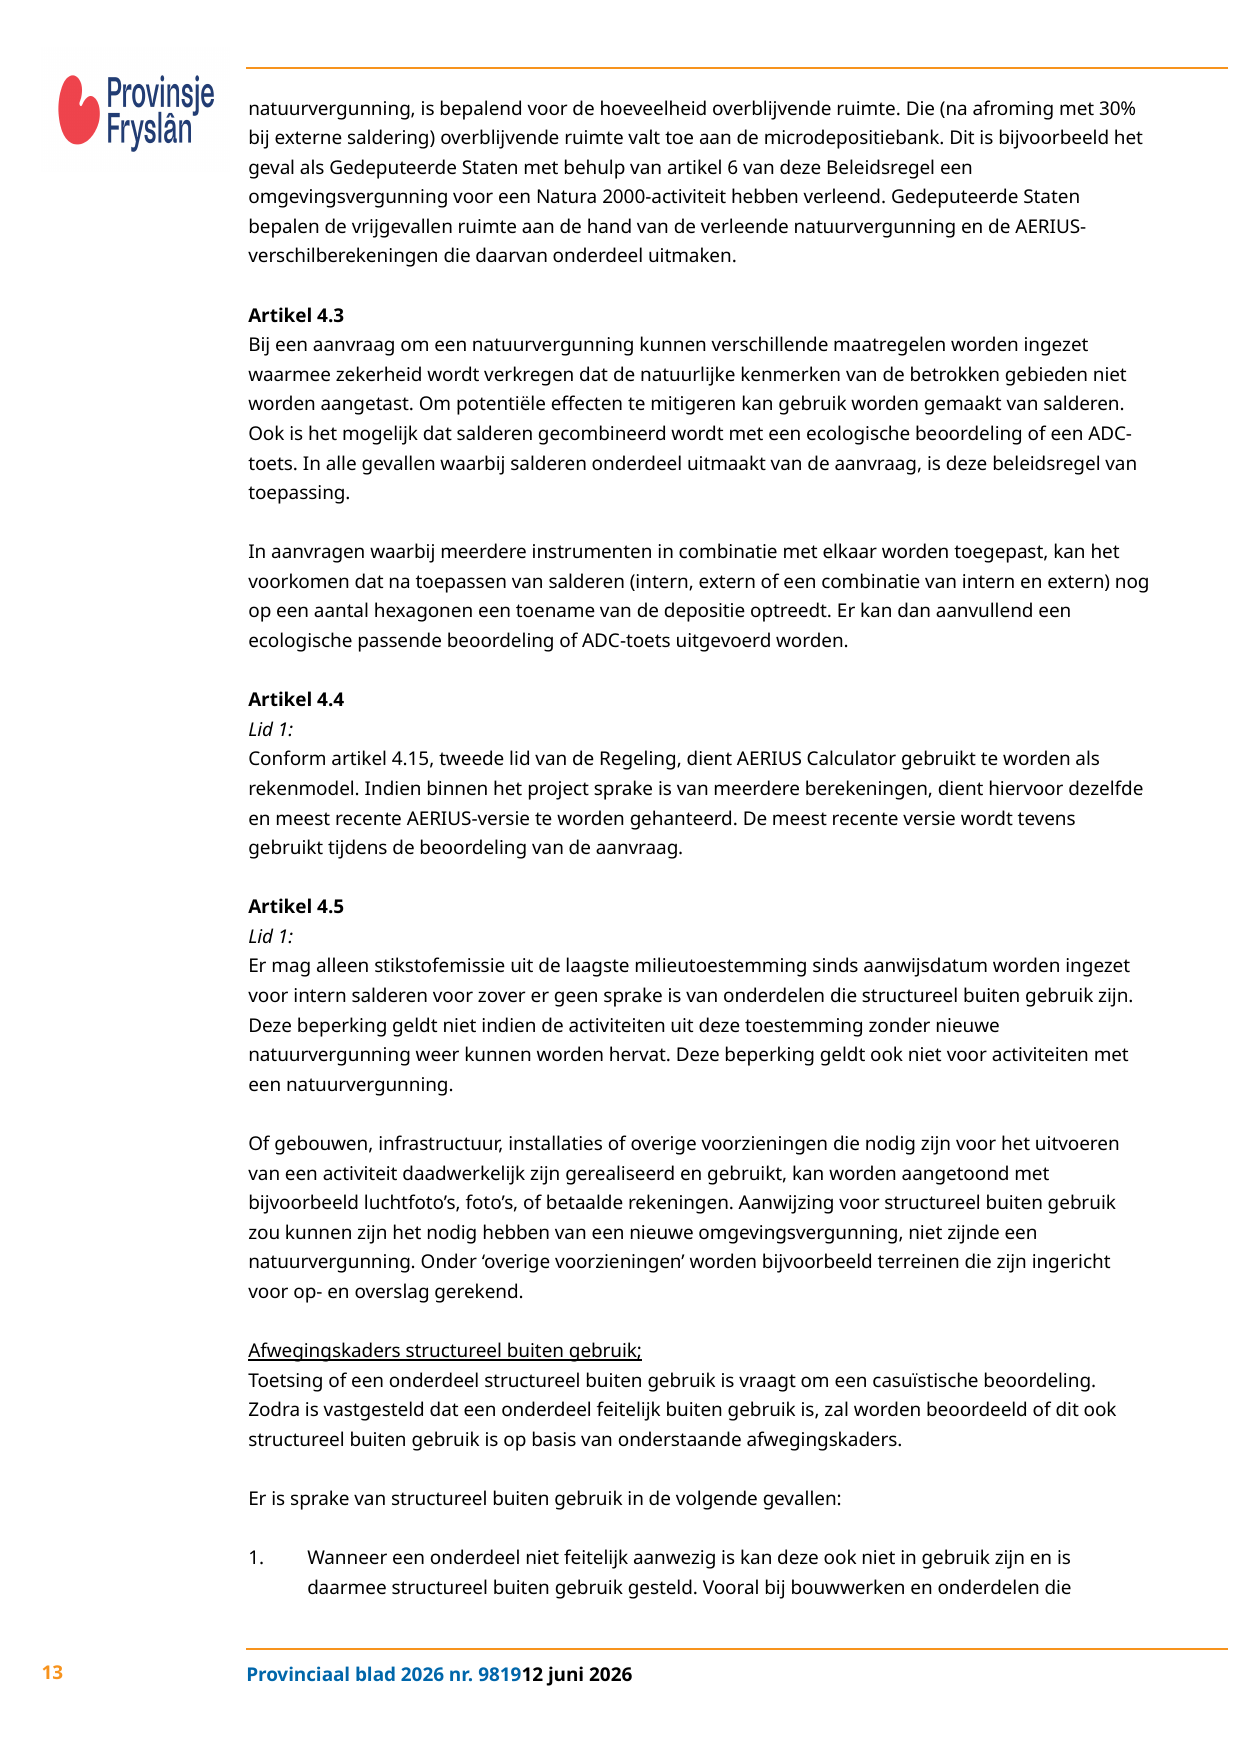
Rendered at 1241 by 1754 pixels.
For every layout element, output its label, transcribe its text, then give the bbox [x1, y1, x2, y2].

text Lid 1: [248, 923, 1152, 949]
text Artikel 4.5 [248, 893, 1152, 919]
text In aanvragen waarbij meerdere instrumenten in combinatie met elkaar worden toegepast, kan het voorkomen dat na toepassen van salderen (intern, extern of een combinatie van intern en extern) nog op een aantal hexagonen een toename van de depositie optreedt. Er kan dan aanvullend een ecologische passende beoordeling of ADC-toets uitgevoerd worden. [248, 538, 1152, 653]
text Toetsing of een onderdeel structureel buiten gebruik is vraagt om een casuïstische beoordeling. Zodra is vastgesteld dat een onderdeel feitelijk buiten gebruik is, zal worden beoordeeld of dit ook structureel buiten gebruik is op basis van onderstaande afwegingskaders. [248, 1367, 1152, 1452]
text Lid 1: [248, 716, 1152, 742]
text Er is sprake van structureel buiten gebruik in de volgende gevallen: [248, 1485, 1152, 1511]
text Of gebouwen, infrastructuur, installaties of overige voorzieningen die nodig zijn voor het uitvoeren van een activiteit daadwerkelijk zijn gerealiseerd en gebruikt, kan worden aangetoond met bijvoorbeeld luchtfoto’s, foto’s, of betaalde rekeningen. Aanwijzing voor structureel buiten gebruik zou kunnen zijn het nodig hebben van een nieuwe omgevingsvergunning, niet zijnde een natuurvergunning. Onder ‘overige voorzieningen’ worden bijvoorbeeld terreinen die zijn ingericht voor op- en overslag gerekend. [248, 1130, 1152, 1304]
text Bij een aanvraag om een natuurvergunning kunnen verschillende maatregelen worden ingezet waarmee zekerheid wordt verkregen dat de natuurlijke kenmerken van de betrokken gebieden niet worden aangetast. Om potentiële effecten te mitigeren kan gebruik worden gemaakt van salderen. Ook is het mogelijk dat salderen gecombineerd wordt met een ecologische beoordeling of een ADC-toets. In alle gevallen waarbij salderen onderdeel uitmaakt van de aanvraag, is deze beleidsregel van toepassing. [248, 331, 1152, 505]
text Afwegingskaders structureel buiten gebruik; [248, 1337, 1152, 1363]
text natuurvergunning, is bepalend voor de hoeveelheid overblijvende ruimte. Die (na afroming met 30% bij externe saldering) overblijvende ruimte valt toe aan de microdepositiebank. Dit is bijvoorbeeld het geval als Gedeputeerde Staten met behulp van artikel 6 van deze Beleidsregel een omgevingsvergunning voor een Natura 2000-activiteit hebben verleend. Gedeputeerde Staten bepalen de vrijgevallen ruimte aan de hand van de verleende natuurvergunning en de AERIUS-verschilberekeningen die daarvan onderdeel uitmaken. [248, 95, 1152, 268]
list Wanneer een onderdeel niet feitelijk aanwezig is kan deze ook niet in gebruik zijn en is daarmee structureel buiten gebruik gesteld. Vooral bij bouwwerken en onderdelen die [248, 1544, 1152, 1600]
text Artikel 4.4 [248, 686, 1152, 712]
text Conform artikel 4.15, tweede lid van de Regeling, dient AERIUS Calculator gebruikt te worden als rekenmodel. Indien binnen het project sprake is van meerdere berekeningen, dient hiervoor dezelfde en meest recente AERIUS-versie te worden gehanteerd. De meest recente versie wordt tevens gebruikt tijdens de beoordeling van de aanvraag. [248, 746, 1152, 860]
text Artikel 4.3 [248, 302, 1152, 328]
text Er mag alleen stikstofemissie uit de laagste milieutoestemming sinds aanwijsdatum worden ingezet voor intern salderen voor zover er geen sprake is van onderdelen die structureel buiten gebruik zijn. Deze beperking geldt niet indien de activiteiten uit deze toestemming zonder nieuwe natuurvergunning weer kunnen worden hervat. Deze beperking geldt ook niet voor activiteiten met een natuurvergunning. [248, 953, 1152, 1097]
picture [41, 47, 231, 172]
